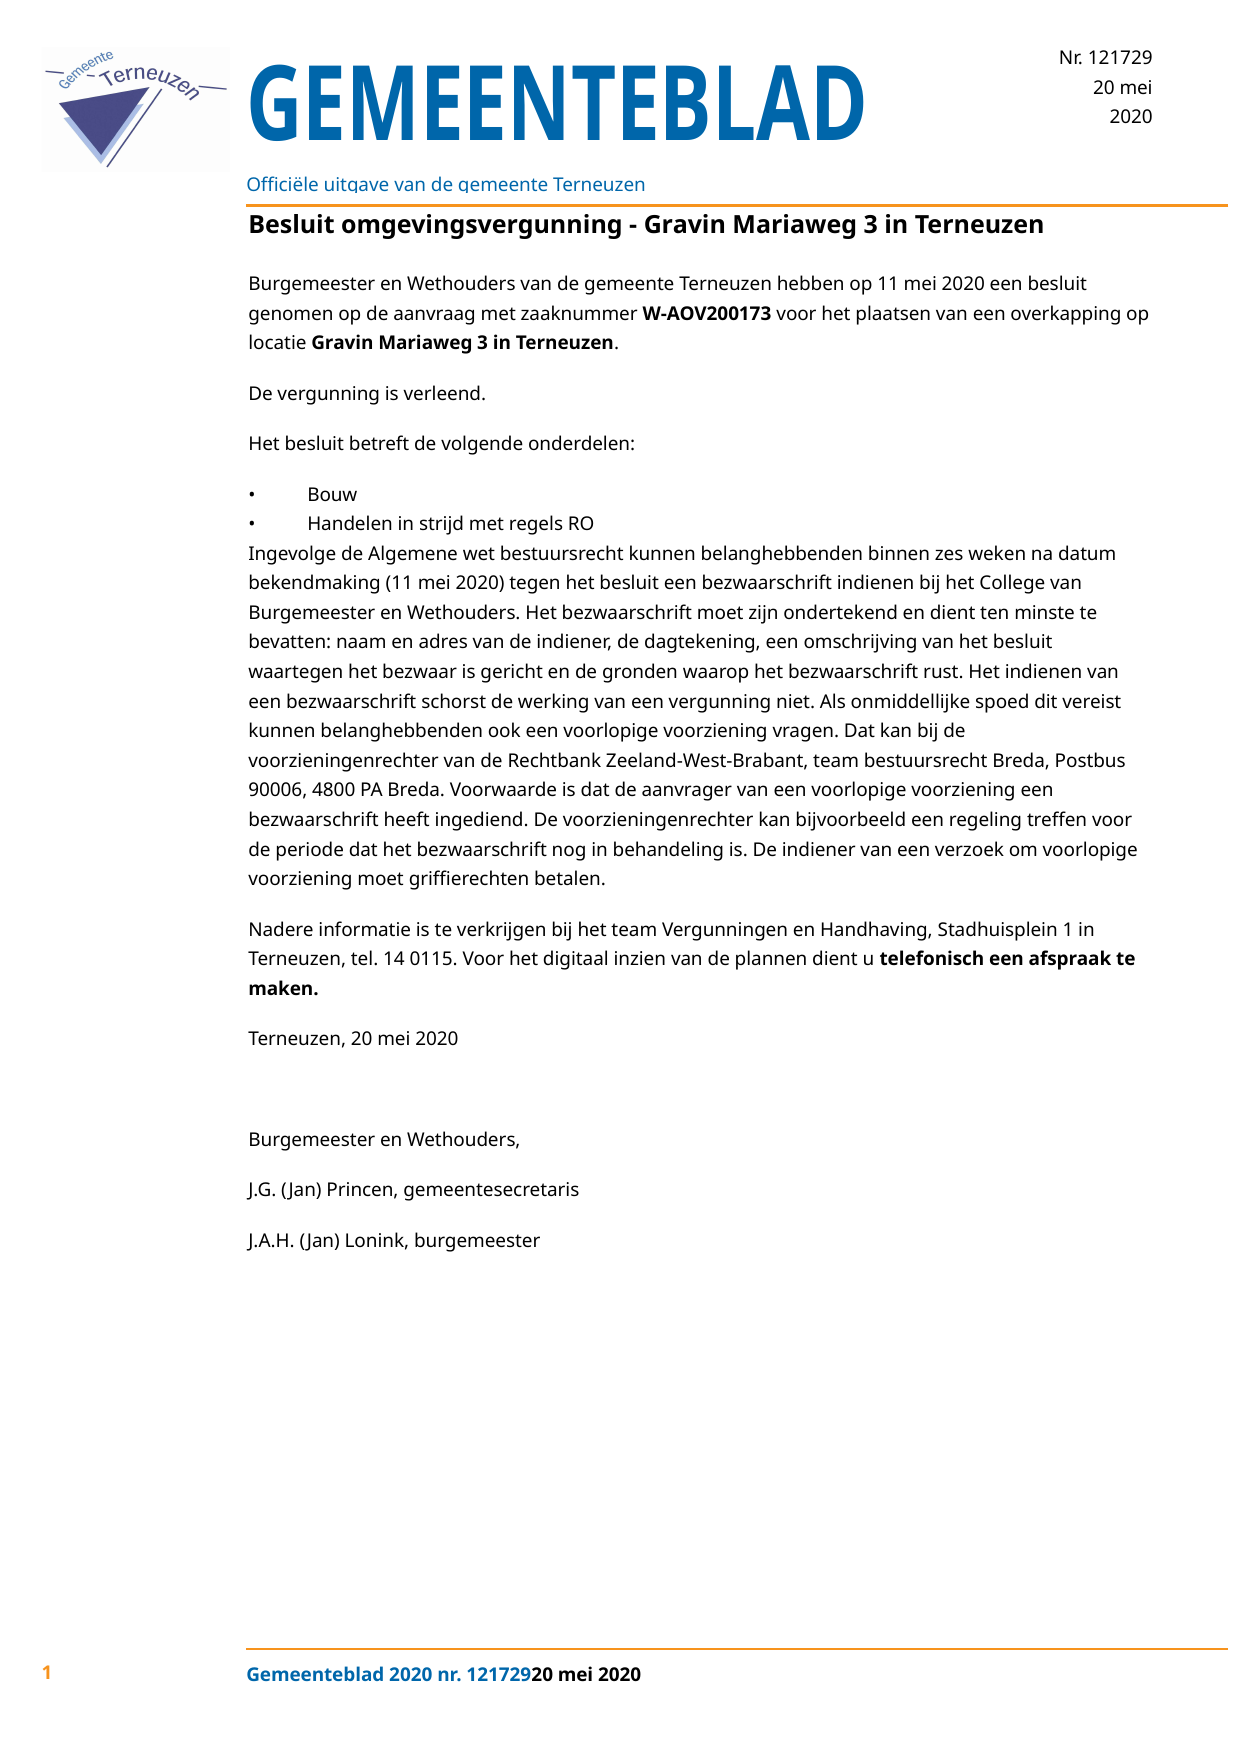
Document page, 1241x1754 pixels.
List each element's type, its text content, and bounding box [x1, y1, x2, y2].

text Burgemeester en Wethouders van de gemeente Terneuzen hebben op 11 mei 2020 een besluit genomen op de aanvraag met zaaknummer W-AOV200173 voor het plaatsen van een overkapping op locatie Gravin Mariaweg 3 in Terneuzen. [248, 270, 1152, 355]
text Terneuzen, 20 mei 2020 [248, 1025, 1152, 1051]
text Burgemeester en Wethouders, [248, 1126, 1152, 1152]
text Nadere informatie is te verkrijgen bij het team Vergunningen en Handhaving, Stadhuisplein 1 in Terneuzen, tel. 14 0115. Voor het digitaal inzien van de plannen dient u telefonisch een afspraak te maken. [248, 916, 1152, 1001]
list Bouw [248, 481, 1152, 506]
text Besluit omgevingsvergunning - Gravin Mariaweg 3 in Terneuzen [248, 207, 1152, 241]
text De vergunning is verleend. [248, 380, 1152, 406]
text J.G. (Jan) Princen, gemeentesecretaris [248, 1177, 1152, 1202]
text J.A.H. (Jan) Lonink, burgemeester [248, 1227, 1152, 1253]
text Het besluit betreft de volgende onderdelen: [248, 430, 1152, 456]
picture [41, 47, 231, 172]
text Ingevolge de Algemene wet bestuursrecht kunnen belanghebbenden binnen zes weken na datum bekendmaking (11 mei 2020) tegen het besluit een bezwaarschrift indienen bij het College van Burgemeester en Wethouders. Het bezwaarschrift moet zijn ondertekend en dient ten minste te bevatten: naam en adres van de indiener, de dagtekening, een omschrijving van het besluit waartegen het bezwaar is gericht en de gronden waarop het bezwaarschrift rust. Het indienen van een bezwaarschrift schorst de werking van een vergunning niet. Als onmiddellijke spoed dit vereist kunnen belanghebbenden ook een voorlopige voorziening vragen. Dat kan bij de voorzieningenrechter van de Rechtbank Zeeland-West-Brabant, team bestuursrecht Breda, Postbus 90006, 4800 PA Breda. Voorwaarde is dat de aanvrager van een voorlopige voorziening een bezwaarschrift heeft ingediend. De voorzieningenrechter kan bijvoorbeeld een regeling treffen voor de periode dat het bezwaarschrift nog in behandeling is. De indiener van een verzoek om voorlopige voorziening moet griffierechten betalen. [248, 540, 1152, 891]
list Handelen in strijd met regels RO [248, 510, 1152, 536]
